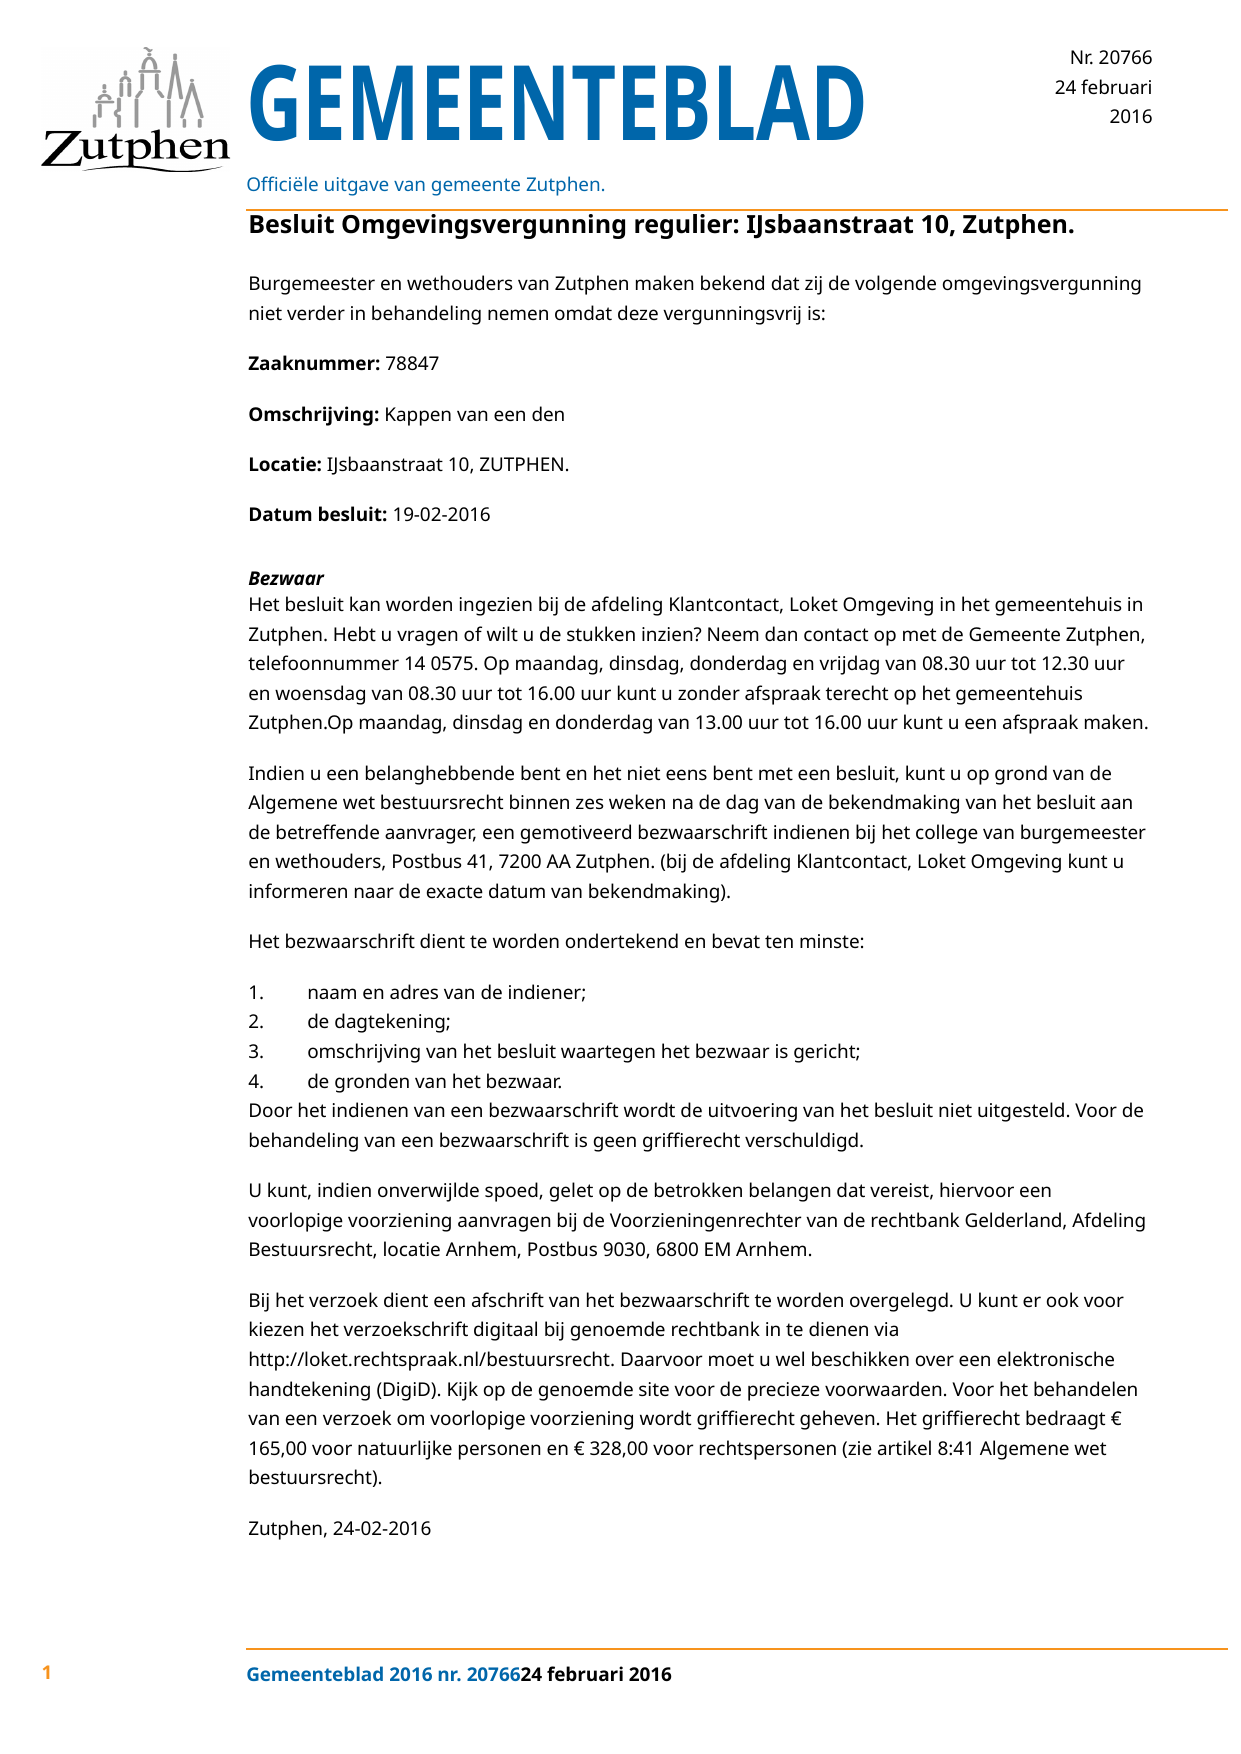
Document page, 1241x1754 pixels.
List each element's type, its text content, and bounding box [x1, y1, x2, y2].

text Door het indienen van een bezwaarschrift wordt de uitvoering van het besluit niet uitgesteld. Voor de behandeling van een bezwaarschrift is geen griffierecht verschuldigd. [248, 1097, 1152, 1153]
list naam en adres van de indiener; [248, 979, 1152, 1005]
text Omschrijving: Kappen van een den [248, 401, 1152, 426]
list omschrijving van het besluit waartegen het bezwaar is gericht; [248, 1038, 1152, 1064]
text Zaaknummer: 78847 [248, 350, 1152, 376]
text Datum besluit: 19-02-2016 [248, 502, 1152, 527]
list de dagtekening; [248, 1009, 1152, 1034]
list de gronden van het bezwaar. [248, 1068, 1152, 1094]
text Het besluit kan worden ingezien bij de afdeling Klantcontact, Loket Omgeving in het gemeentehuis in Zutphen. Hebt u vragen of wilt u de stukken inzien? Neem dan contact op met de Gemeente Zutphen, telefoonnummer 14 0575. Op maandag, dinsdag, donderdag en vrijdag van 08.30 uur tot 12.30 uur en woensdag van 08.30 uur tot 16.00 uur kunt u zonder afspraak terecht op het gemeentehuis Zutphen.Op maandag, dinsdag en donderdag van 13.00 uur tot 16.00 uur kunt u een afspraak maken. [248, 591, 1152, 735]
text Indien u een belanghebbende bent en het niet eens bent met een besluit, kunt u op grond van de Algemene wet bestuursrecht binnen zes weken na de dag van de bekendmaking van het besluit aan de betreffende aanvrager, een gemotiveerd bezwaarschrift indienen bij het college van burgemeester en wethouders, Postbus 41, 7200 AA Zutphen. (bij de afdeling Klantcontact, Loket Omgeving kunt u informeren naar de exacte datum van bekendmaking). [248, 760, 1152, 904]
text Burgemeester en wethouders van Zutphen maken bekend dat zij de volgende omgevingsvergunning niet verder in behandeling nemen omdat deze vergunningsvrij is: [248, 270, 1152, 326]
text Bij het verzoek dient een afschrift van het bezwaarschrift te worden overgelegd. U kunt er ook voor kiezen het verzoekschrift digitaal bij genoemde rechtbank in te dienen via http://loket.rechtspraak.nl/bestuursrecht. Daarvoor moet u wel beschikken over een elektronische handtekening (DigiD). Kijk op de genoemde site voor de precieze voorwaarden. Voor het behandelen van een verzoek om voorlopige voorziening wordt griffierecht geheven. Het griffierecht bedraagt € 165,00 voor natuurlijke personen en € 328,00 voor rechtspersonen (zie artikel 8:41 Algemene wet bestuursrecht). [248, 1287, 1152, 1490]
text Locatie: IJsbaanstraat 10, ZUTPHEN. [248, 451, 1152, 477]
text Bezwaar [248, 566, 1152, 591]
text U kunt, indien onverwijlde spoed, gelet op de betrokken belangen dat vereist, hiervoor een voorlopige voorziening aanvragen bij de Voorzieningenrechter van de rechtbank Gelderland, Afdeling Bestuursrecht, locatie Arnhem, Postbus 9030, 6800 EM Arnhem. [248, 1177, 1152, 1262]
text Zutphen, 24-02-2016 [248, 1515, 1152, 1541]
picture [41, 47, 231, 172]
text Het bezwaarschrift dient te worden ondertekend en bevat ten minste: [248, 929, 1152, 954]
text Besluit Omgevingsvergunning regulier: IJsbaanstraat 10, Zutphen. [248, 211, 1152, 241]
